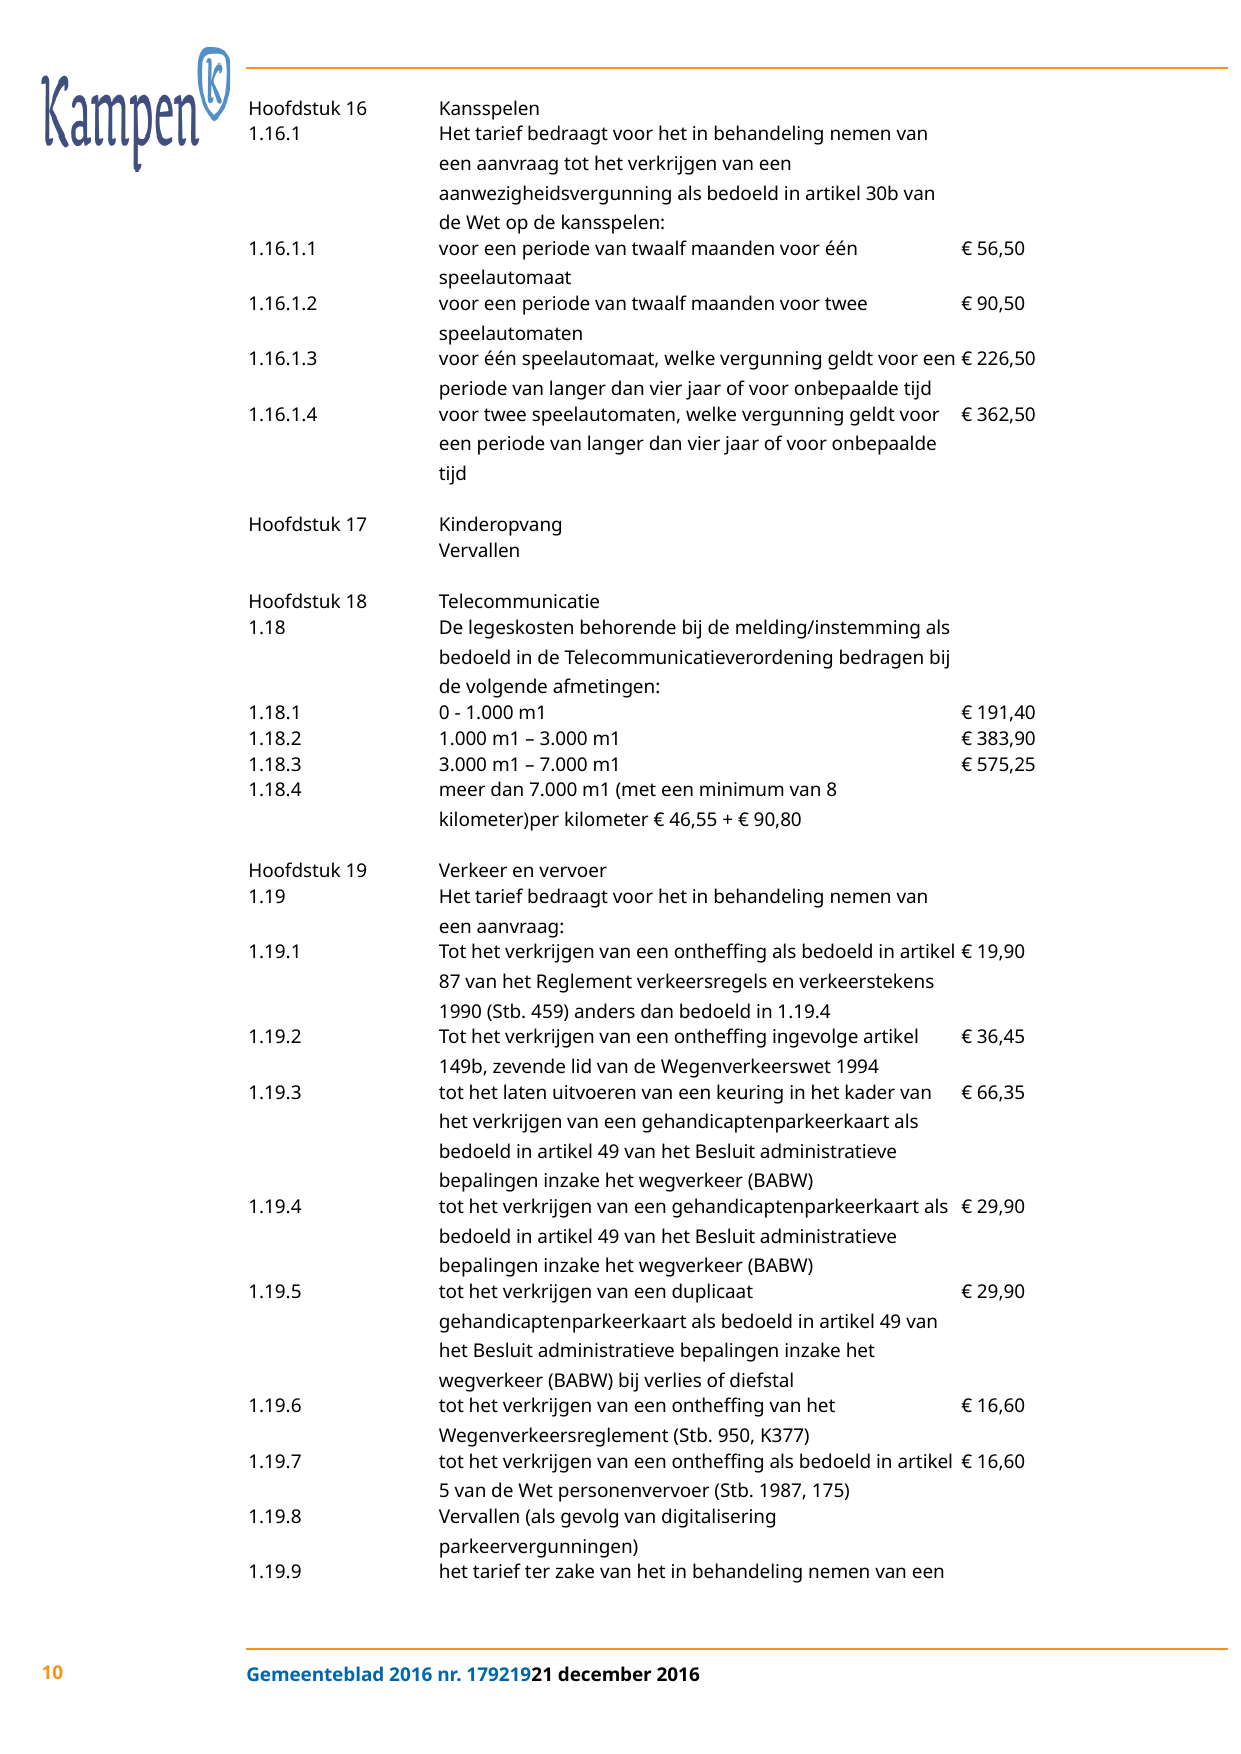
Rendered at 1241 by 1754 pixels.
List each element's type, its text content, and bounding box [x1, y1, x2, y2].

picture [41, 47, 231, 172]
table_cell 1.16.1.1 [248, 235, 439, 290]
table_cell € 36,45 [961, 1024, 1152, 1079]
table_cell 1.16.1.3 [248, 346, 439, 401]
table_cell het tarief ter zake van het in behandeling nemen van een [439, 1559, 961, 1584]
table_cell € 29,90 [961, 1278, 1152, 1393]
table_cell [961, 858, 1152, 883]
table_cell 1.19.1 [248, 939, 439, 1023]
table_cell [248, 486, 439, 512]
table_cell [961, 883, 1152, 939]
table_cell 1.19.3 [248, 1079, 439, 1193]
table_cell [961, 95, 1152, 121]
table_cell tot het laten uitvoeren van een keuring in het kader van het verkrijgen van een gehandicaptenparkeerkaart als bedoeld in artikel 49 van het Besluit administratieve bepalingen inzake het wegverkeer (BABW) [439, 1079, 961, 1193]
table_cell voor een periode van twaalf maanden voor één speelautomaat [439, 235, 961, 290]
table_cell [961, 512, 1152, 537]
table_cell tot het verkrijgen van een duplicaat gehandicaptenparkeerkaart als bedoeld in artikel 49 van het Besluit administratieve bepalingen inzake het wegverkeer (BABW) bij verlies of diefstal [439, 1278, 961, 1393]
table_cell 1.19.8 [248, 1503, 439, 1559]
table_cell 1.19.9 [248, 1559, 439, 1584]
table_cell 0 - 1.000 m1 [439, 699, 961, 725]
table_cell [439, 486, 961, 512]
table_cell Hoofdstuk 16 [248, 95, 439, 121]
table_cell 1.19.6 [248, 1393, 439, 1448]
table_cell [961, 537, 1152, 563]
table_cell Kansspelen [439, 95, 961, 121]
table_cell 1.18.3 [248, 751, 439, 777]
table_cell € 362,50 [961, 401, 1152, 486]
table_cell Kinderopvang [439, 512, 961, 537]
table_cell voor twee speelautomaten, welke vergunning geldt voor een periode van langer dan vier jaar of voor onbepaalde tijd [439, 401, 961, 486]
table_cell Vervallen (als gevolg van digitalisering parkeervergunningen) [439, 1503, 961, 1559]
table_cell 1.19.7 [248, 1448, 439, 1503]
table_cell 1.16.1.4 [248, 401, 439, 486]
table_cell Hoofdstuk 19 [248, 858, 439, 883]
table_cell Hoofdstuk 17 [248, 512, 439, 537]
table_cell De legeskosten behorende bij de melding/instemming als bedoeld in de Telecommunicatieverordening bedragen bij de volgende afmetingen: [439, 615, 961, 699]
table_cell [248, 832, 439, 858]
table_cell 1.19.2 [248, 1024, 439, 1079]
table_cell meer dan 7.000 m1 (met een minimum van 8 kilometer)per kilometer € 46,55 + € 90,80 [439, 777, 961, 832]
table_cell 3.000 m1 – 7.000 m1 [439, 751, 961, 777]
table_cell tot het verkrijgen van een ontheffing van het Wegenverkeersreglement (Stb. 950, K377) [439, 1393, 961, 1448]
table_cell 1.19.5 [248, 1278, 439, 1393]
table_cell [961, 832, 1152, 858]
table_cell Hoofdstuk 18 [248, 589, 439, 614]
table_cell 1.16.1.2 [248, 290, 439, 346]
table_cell € 56,50 [961, 235, 1152, 290]
table_cell Verkeer en vervoer [439, 858, 961, 883]
table_cell [248, 563, 439, 589]
table_cell tot het verkrijgen van een ontheffing als bedoeld in artikel 5 van de Wet personenvervoer (Stb. 1987, 175) [439, 1448, 961, 1503]
table_cell € 90,50 [961, 290, 1152, 346]
table_cell € 575,25 [961, 751, 1152, 777]
table_cell Telecommunicatie [439, 589, 961, 614]
table_cell € 16,60 [961, 1393, 1152, 1448]
table_cell [248, 537, 439, 563]
table_cell Het tarief bedraagt voor het in behandeling nemen van een aanvraag: [439, 883, 961, 939]
table_cell Tot het verkrijgen van een ontheffing als bedoeld in artikel 87 van het Reglement verkeersregels en verkeerstekens 1990 (Stb. 459) anders dan bedoeld in 1.19.4 [439, 939, 961, 1023]
table_cell € 226,50 [961, 346, 1152, 401]
table_cell 1.000 m1 – 3.000 m1 [439, 725, 961, 751]
table_cell € 16,60 [961, 1448, 1152, 1503]
table_cell 1.18.1 [248, 699, 439, 725]
table_cell 1.19.4 [248, 1193, 439, 1278]
table_cell € 19,90 [961, 939, 1152, 1023]
table_cell 1.18.2 [248, 725, 439, 751]
table_cell [961, 615, 1152, 699]
table_cell [961, 486, 1152, 512]
table_cell [439, 832, 961, 858]
table_cell [961, 1559, 1152, 1584]
table_cell Vervallen [439, 537, 961, 563]
table_cell [439, 563, 961, 589]
table_cell Het tarief bedraagt voor het in behandeling nemen van een aanvraag tot het verkrijgen van een aanwezigheidsvergunning als bedoeld in artikel 30b van de Wet op de kansspelen: [439, 121, 961, 235]
table_cell tot het verkrijgen van een gehandicaptenparkeerkaart als bedoeld in artikel 49 van het Besluit administratieve bepalingen inzake het wegverkeer (BABW) [439, 1193, 961, 1278]
table_cell [961, 1503, 1152, 1559]
table_cell 1.18 [248, 615, 439, 699]
table_cell Tot het verkrijgen van een ontheffing ingevolge artikel 149b, zevende lid van de Wegenverkeerswet 1994 [439, 1024, 961, 1079]
table_cell voor één speelautomaat, welke vergunning geldt voor een periode van langer dan vier jaar of voor onbepaalde tijd [439, 346, 961, 401]
table_cell [961, 589, 1152, 614]
table_cell € 66,35 [961, 1079, 1152, 1193]
table_cell [961, 121, 1152, 235]
table_cell € 383,90 [961, 725, 1152, 751]
table_cell voor een periode van twaalf maanden voor twee speelautomaten [439, 290, 961, 346]
table_cell [961, 777, 1152, 832]
table_cell € 29,90 [961, 1193, 1152, 1278]
table_cell 1.18.4 [248, 777, 439, 832]
table_cell [961, 563, 1152, 589]
table_cell 1.19 [248, 883, 439, 939]
table_cell 1.16.1 [248, 121, 439, 235]
table_cell € 191,40 [961, 699, 1152, 725]
